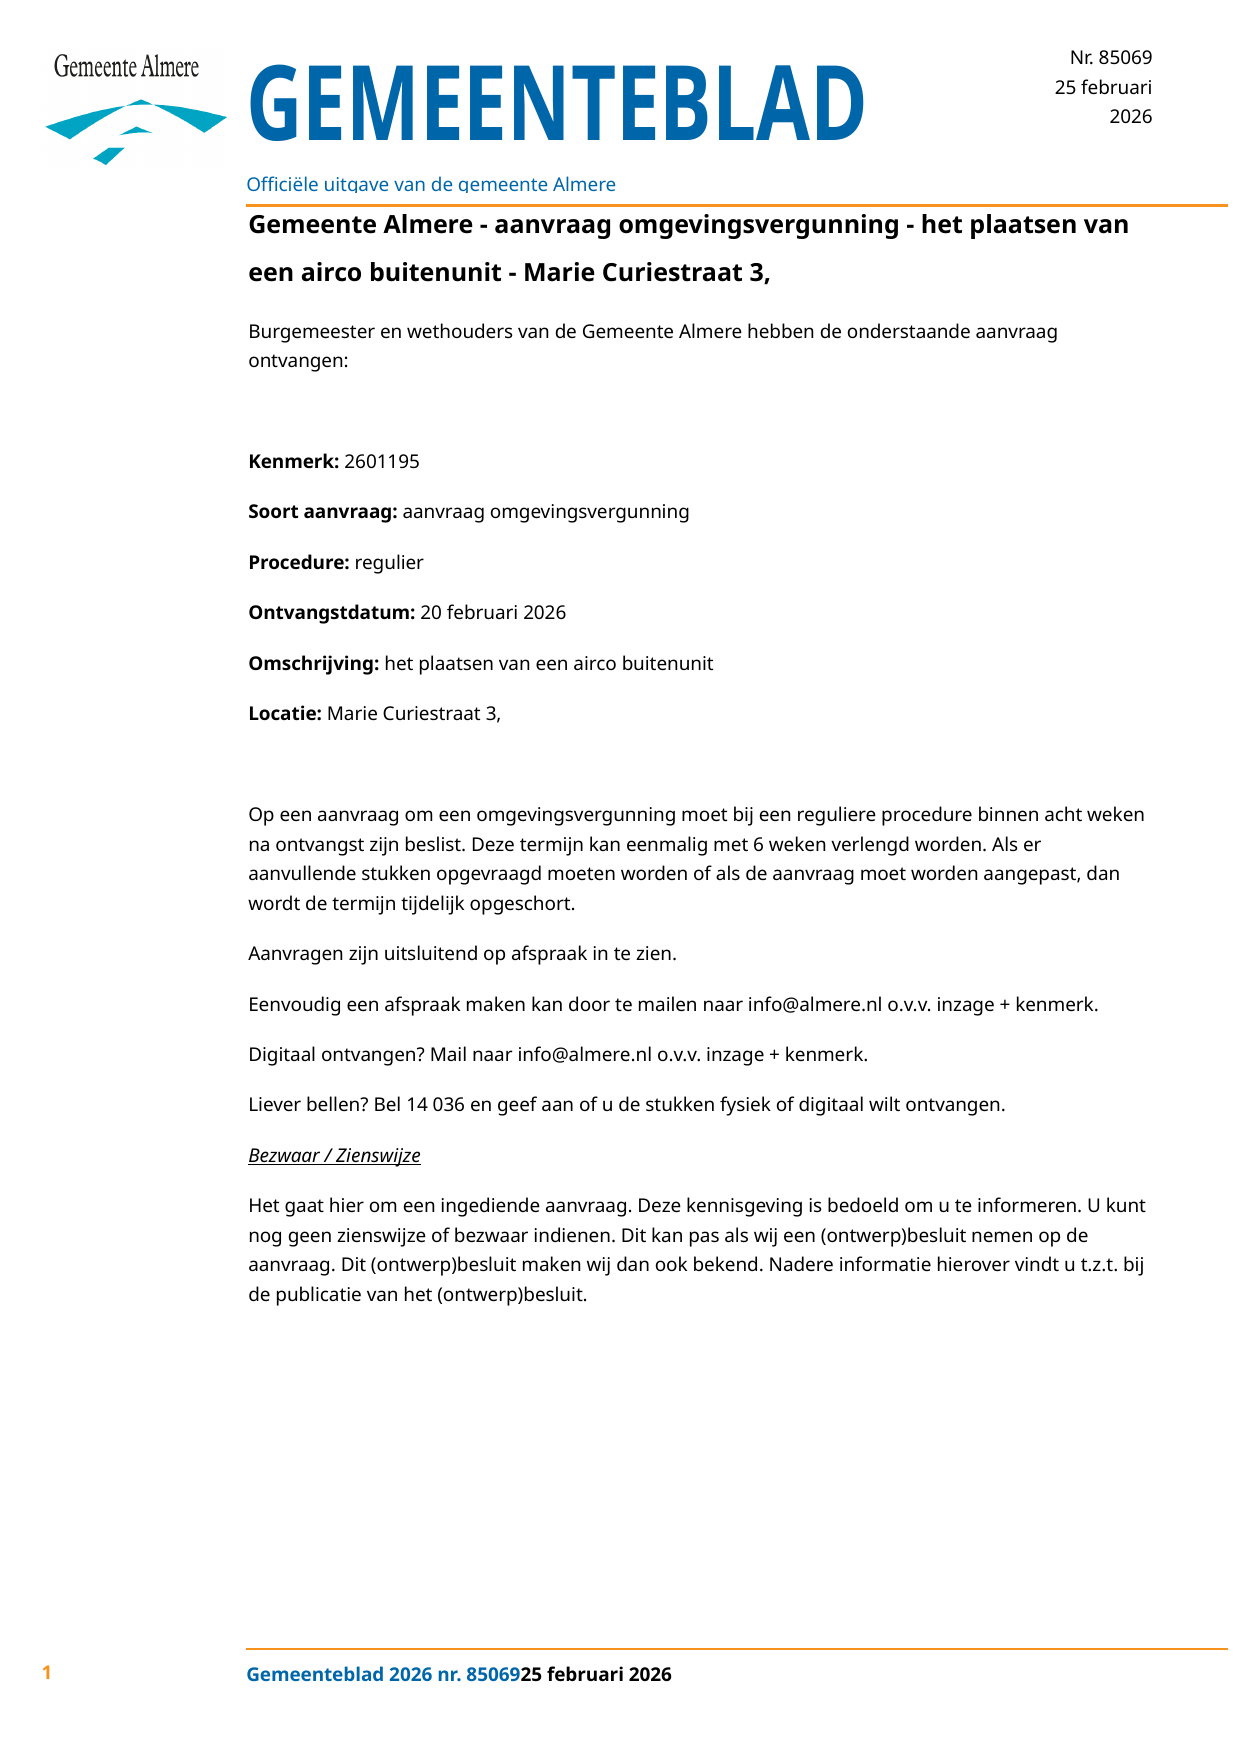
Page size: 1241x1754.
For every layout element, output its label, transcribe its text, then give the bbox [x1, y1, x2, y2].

picture [41, 47, 231, 172]
text Ontvangstdatum: 20 februari 2026 [248, 599, 1152, 625]
text Aanvragen zijn uitsluitend op afspraak in te zien. [248, 940, 1152, 966]
text Soort aanvraag: aanvraag omgevingsvergunning [248, 499, 1152, 524]
text Bezwaar / Zienswijze [248, 1142, 1152, 1168]
text Eenvoudig een afspraak maken kan door te mailen naar info@almere.nl o.v.v. inzage + kenmerk. [248, 991, 1152, 1017]
text Omschrijving: het plaatsen van een airco buitenunit [248, 650, 1152, 676]
text Locatie: Marie Curiestraat 3, [248, 700, 1152, 726]
text Digitaal ontvangen? Mail naar info@almere.nl o.v.v. inzage + kenmerk. [248, 1041, 1152, 1067]
text Kenmerk: 2601195 [248, 448, 1152, 474]
text Het gaat hier om een ingediende aanvraag. Deze kennisgeving is bedoeld om u te informeren. U kunt nog geen zienswijze of bezwaar indienen. Dit kan pas als wij een (ontwerp)besluit nemen op de aanvraag. Dit (ontwerp)besluit maken wij dan ook bekend. Nadere informatie hierover vindt u t.z.t. bij de publicatie van het (ontwerp)besluit. [248, 1192, 1152, 1307]
text Burgemeester en wethouders van de Gemeente Almere hebben de onderstaande aanvraag ontvangen: [248, 318, 1152, 373]
text Op een aanvraag om een omgevingsvergunning moet bij een reguliere procedure binnen acht weken na ontvangst zijn beslist. Deze termijn kan eenmalig met 6 weken verlengd worden. Als er aanvullende stukken opgevraagd moeten worden of als de aanvraag moet worden aangepast, dan wordt de termijn tijdelijk opgeschort. [248, 801, 1152, 916]
text Procedure: regulier [248, 549, 1152, 575]
text Gemeente Almere - aanvraag omgevingsvergunning - het plaatsen van een airco buitenunit - Marie Curiestraat 3, [248, 207, 1152, 288]
text Liever bellen? Bel 14 036 en geef aan of u de stukken fysiek of digitaal wilt ontvangen. [248, 1092, 1152, 1117]
